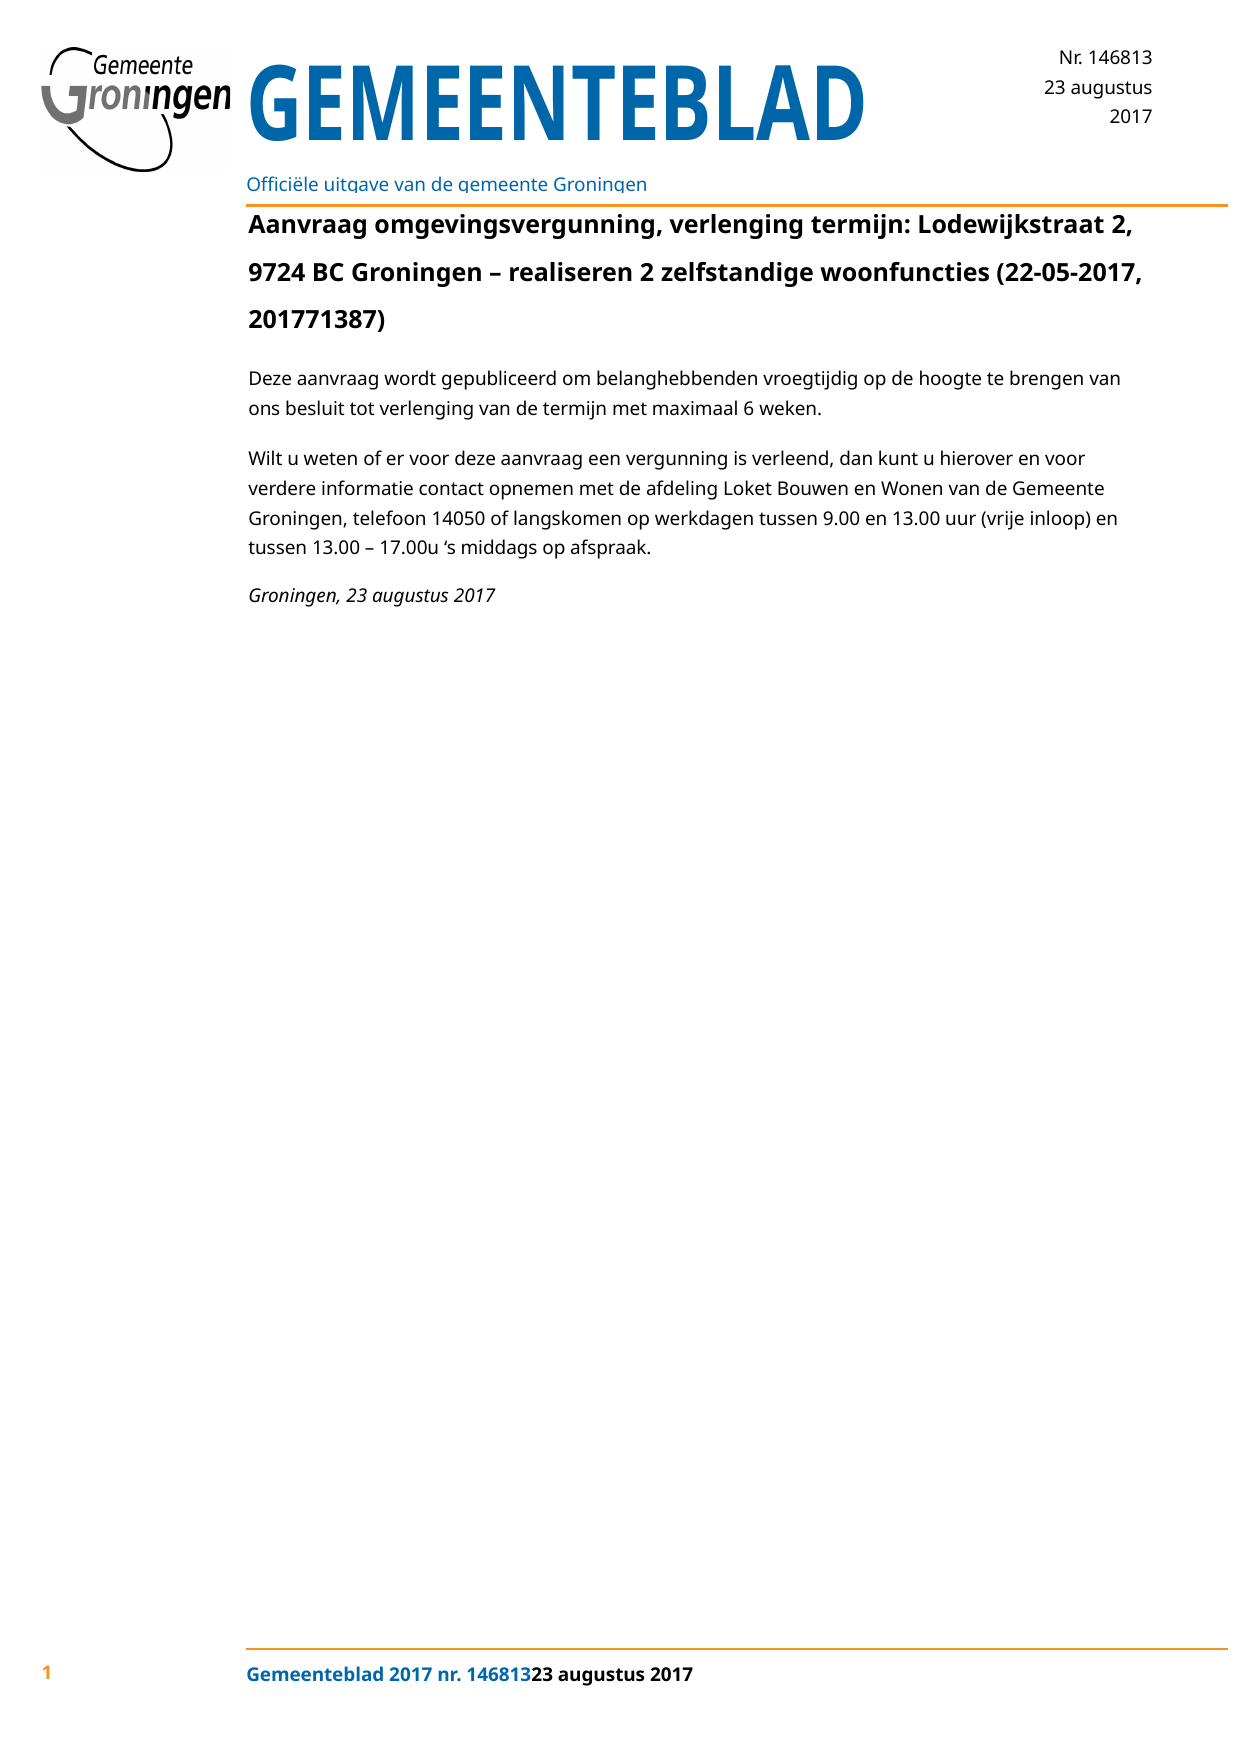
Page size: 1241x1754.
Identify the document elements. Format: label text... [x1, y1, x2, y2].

text Groningen, 23 augustus 2017 [248, 582, 1152, 608]
text Aanvraag omgevingsvergunning, verlenging termijn: Lodewijkstraat 2, 9724 BC Groningen – realiseren 2 zelfstandige woonfuncties (22-05-2017, 201771387) [248, 207, 1152, 336]
picture [41, 47, 231, 172]
text Deze aanvraag wordt gepubliceerd om belanghebbenden vroegtijdig op de hoogte te brengen van ons besluit tot verlenging van de termijn met maximaal 6 weken. [248, 366, 1152, 421]
text Wilt u weten of er voor deze aanvraag een vergunning is verleend, dan kunt u hierover en voor verdere informatie contact opnemen met de afdeling Loket Bouwen en Wonen van de Gemeente Groningen, telefoon 14050 of langskomen op werkdagen tussen 9.00 en 13.00 uur (vrije inloop) en tussen 13.00 – 17.00u ‘s middags op afspraak. [248, 446, 1152, 560]
